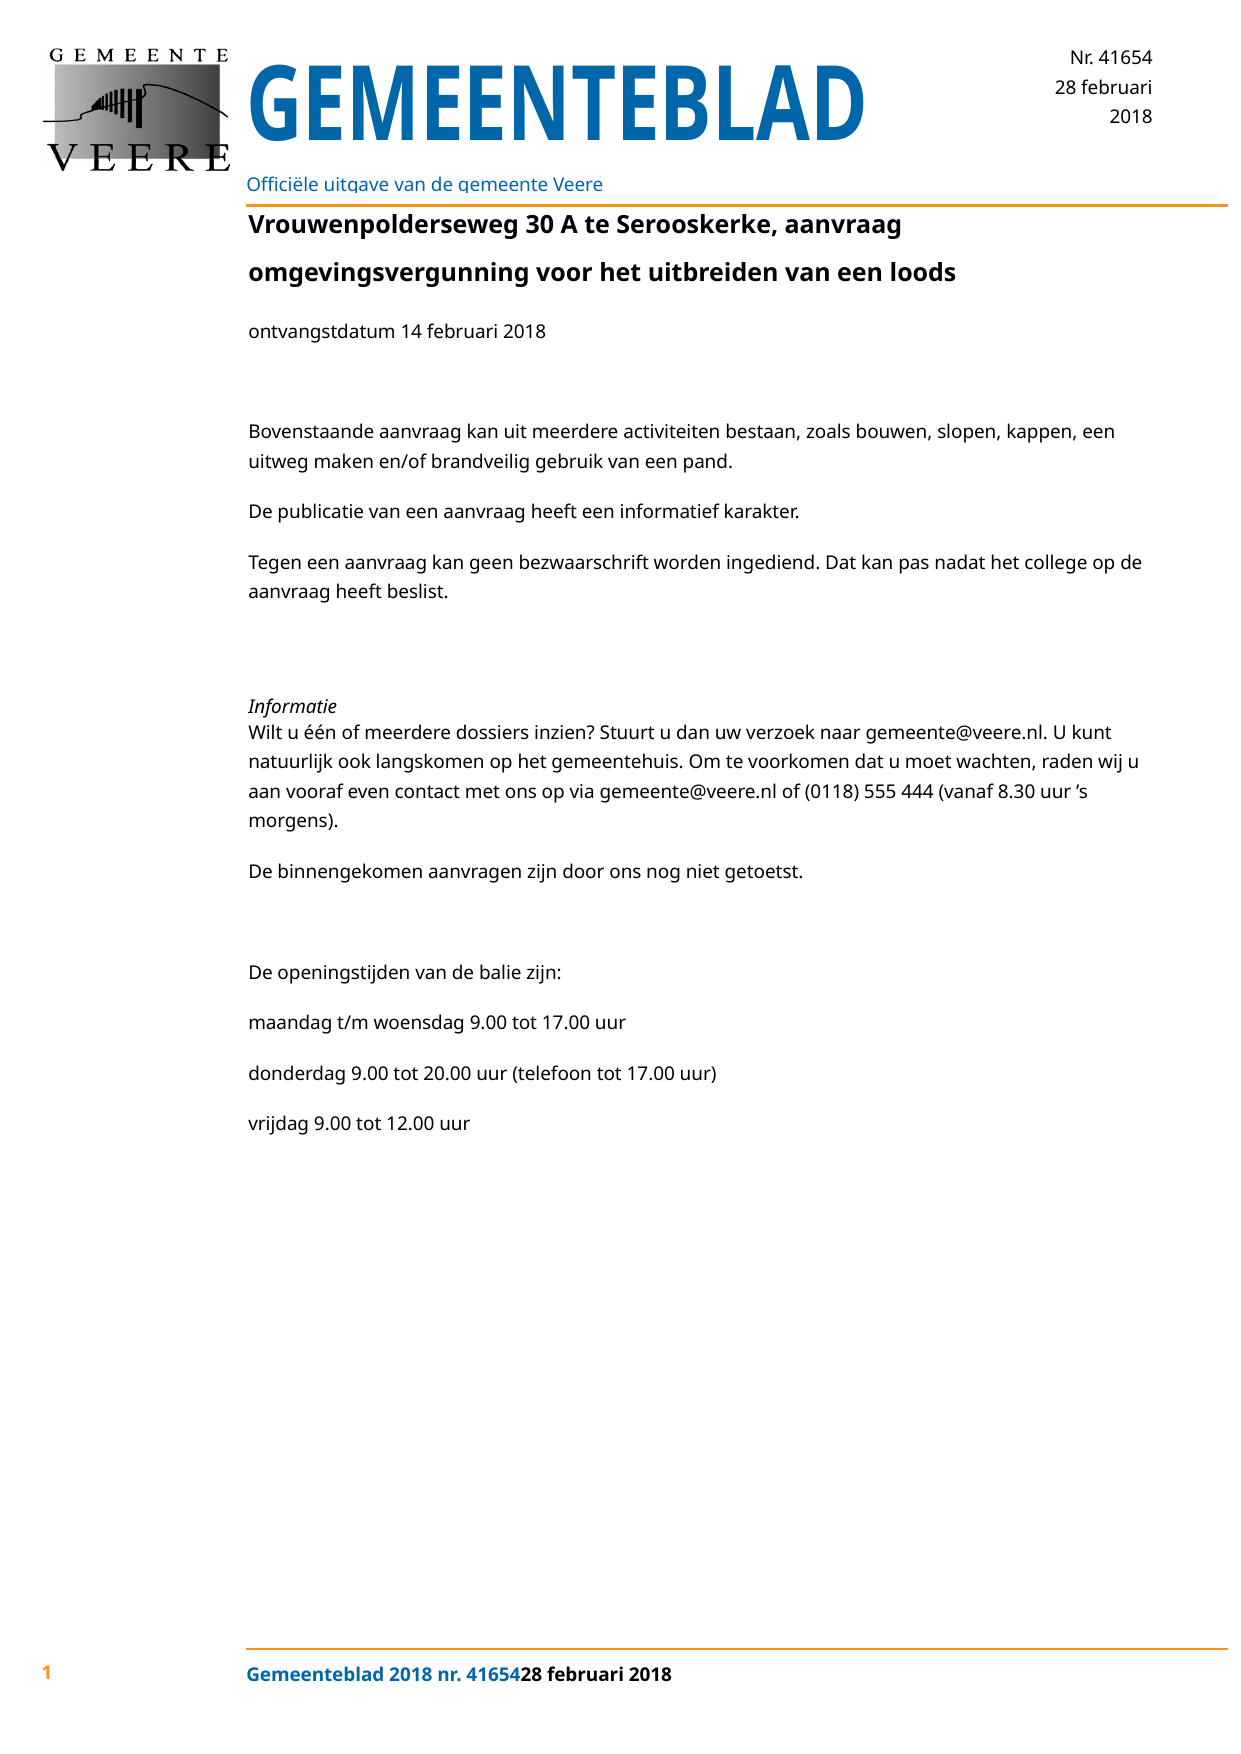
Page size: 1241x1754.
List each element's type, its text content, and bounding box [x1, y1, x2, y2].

text De binnengekomen aanvragen zijn door ons nog niet getoetst. [248, 858, 1152, 884]
text Informatie [248, 693, 1152, 719]
text ontvangstdatum 14 februari 2018 [248, 318, 1152, 344]
text maandag t/m woensdag 9.00 tot 17.00 uur [248, 1009, 1152, 1035]
picture [41, 47, 231, 172]
text Bovenstaande aanvraag kan uit meerdere activiteiten bestaan, zoals bouwen, slopen, kappen, een uitweg maken en/of brandveilig gebruik van een pand. [248, 419, 1152, 474]
text Vrouwenpolderseweg 30 A te Serooskerke, aanvraag omgevingsvergunning voor het uitbreiden van een loods [248, 207, 1152, 288]
text De openingstijden van de balie zijn: [248, 959, 1152, 984]
text De publicatie van een aanvraag heeft een informatief karakter. [248, 499, 1152, 524]
text Wilt u één of meerdere dossiers inzien? Stuurt u dan uw verzoek naar gemeente@veere.nl. U kunt natuurlijk ook langskomen op het gemeentehuis. Om te voorkomen dat u moet wachten, raden wij u aan vooraf even contact met ons op via gemeente@veere.nl of (0118) 555 444 (vanaf 8.30 uur ’s morgens). [248, 719, 1152, 833]
text donderdag 9.00 tot 20.00 uur (telefoon tot 17.00 uur) [248, 1060, 1152, 1085]
text Tegen een aanvraag kan geen bezwaarschrift worden ingediend. Dat kan pas nadat het college op de aanvraag heeft beslist. [248, 549, 1152, 604]
text vrijdag 9.00 tot 12.00 uur [248, 1110, 1152, 1136]
